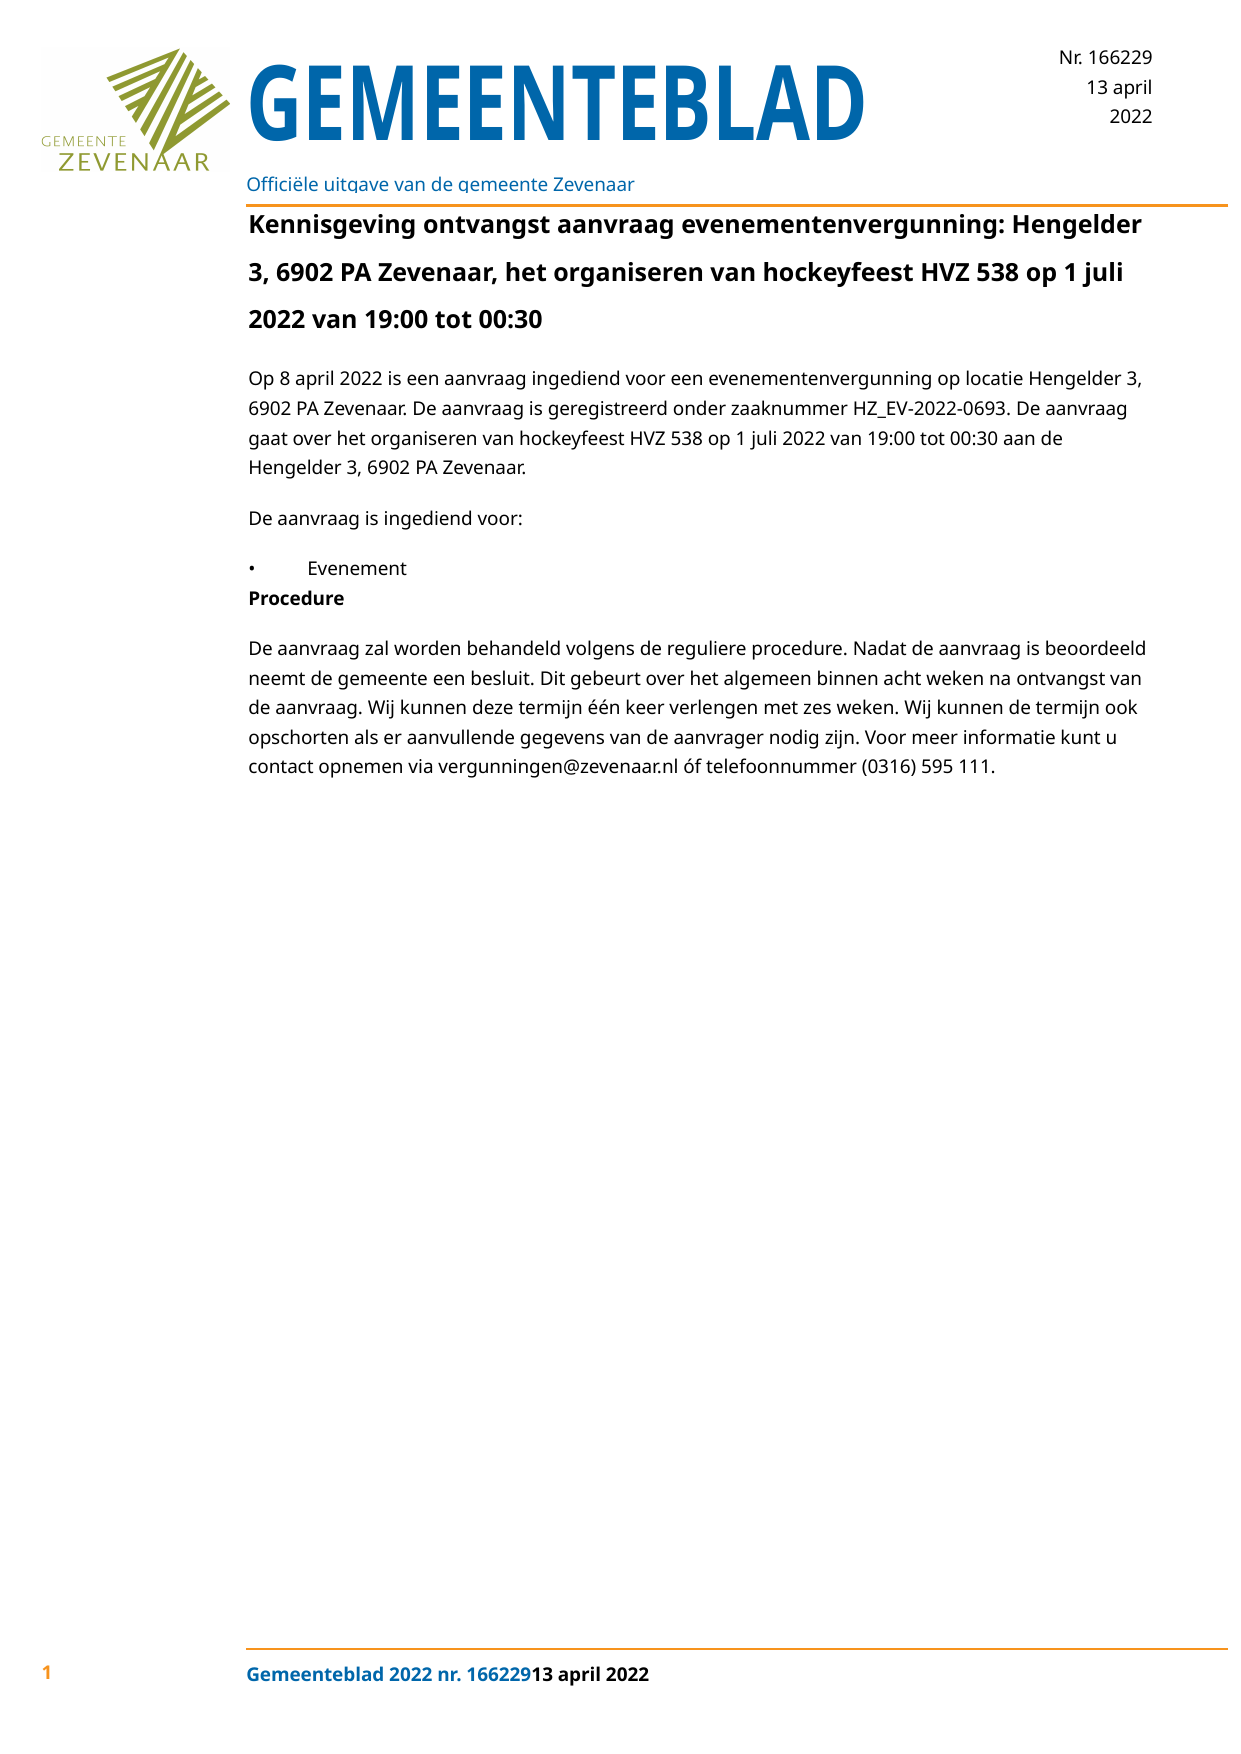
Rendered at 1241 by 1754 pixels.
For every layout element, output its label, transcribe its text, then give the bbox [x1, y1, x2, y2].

text Kennisgeving ontvangst aanvraag evenementenvergunning: Hengelder 3, 6902 PA Zevenaar, het organiseren van hockeyfeest HVZ 538 op 1 juli 2022 van 19:00 tot 00:30 [248, 207, 1152, 336]
text Procedure [248, 585, 1152, 610]
text De aanvraag is ingediend voor: [248, 505, 1152, 530]
list Evenement [248, 555, 1152, 581]
text Op 8 april 2022 is een aanvraag ingediend voor een evenementenvergunning op locatie Hengelder 3, 6902 PA Zevenaar. De aanvraag is geregistreerd onder zaaknummer HZ_EV-2022-0693. De aanvraag gaat over het organiseren van hockeyfeest HVZ 538 op 1 juli 2022 van 19:00 tot 00:30 aan de Hengelder 3, 6902 PA Zevenaar. [248, 366, 1152, 480]
picture [41, 47, 231, 172]
text De aanvraag zal worden behandeld volgens de reguliere procedure. Nadat de aanvraag is beoordeeld neemt de gemeente een besluit. Dit gebeurt over het algemeen binnen acht weken na ontvangst van de aanvraag. Wij kunnen deze termijn één keer verlengen met zes weken. Wij kunnen de termijn ook opschorten als er aanvullende gegevens van de aanvrager nodig zijn. Voor meer informatie kunt u contact opnemen via vergunningen@zevenaar.nl óf telefoonnummer (0316) 595 111. [248, 635, 1152, 779]
